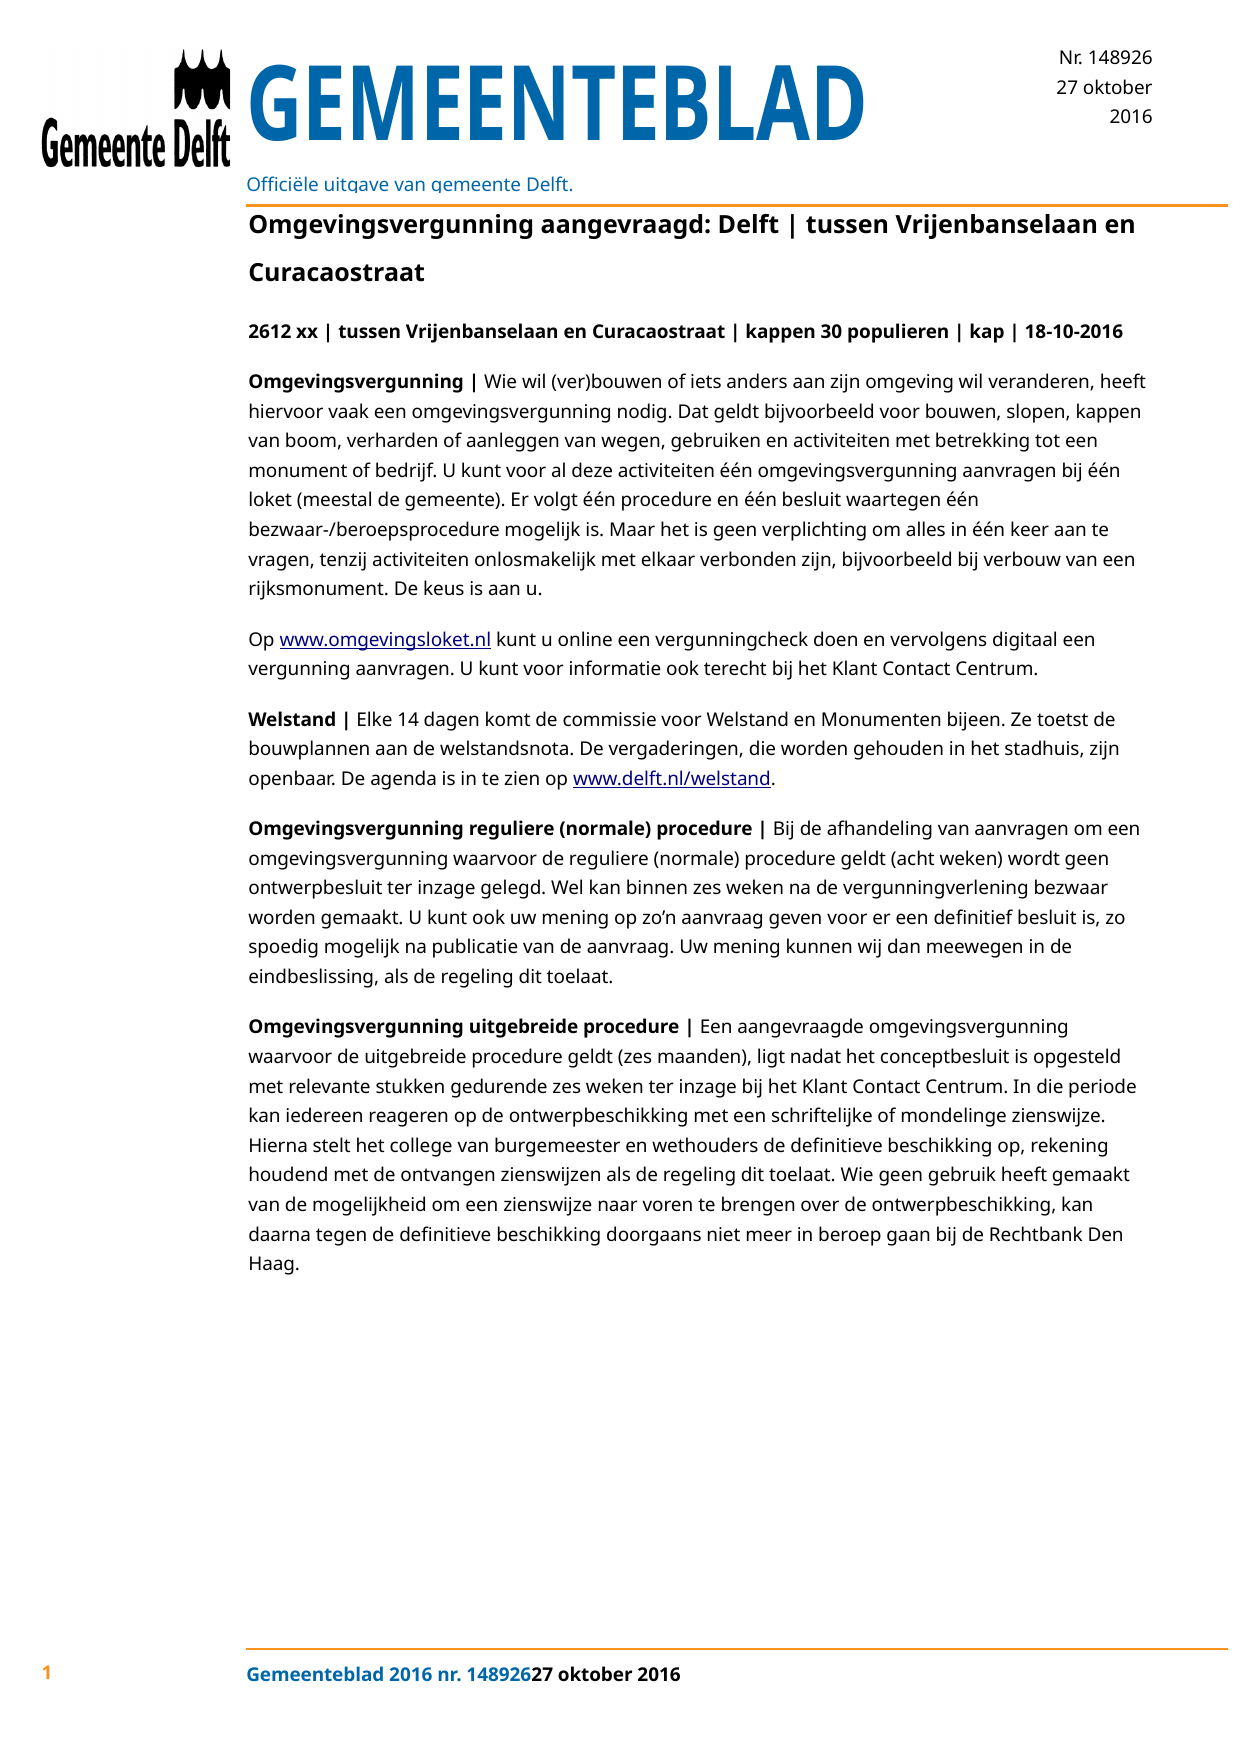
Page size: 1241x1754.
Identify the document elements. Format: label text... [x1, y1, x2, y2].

picture [41, 47, 231, 172]
text Op www.omgevingsloket.nl kunt u online een vergunningcheck doen en vervolgens digitaal een vergunning aanvragen. U kunt voor informatie ook terecht bij het Klant Contact Centrum. [248, 626, 1152, 681]
text Omgevingsvergunning uitgebreide procedure | Een aangevraagde omgevingsvergunning waarvoor de uitgebreide procedure geldt (zes maanden), ligt nadat het conceptbesluit is opgesteld met relevante stukken gedurende zes weken ter inzage bij het Klant Contact Centrum. In die periode kan iedereen reageren op de ontwerpbeschikking met een schriftelijke of mondelinge zienswijze. Hierna stelt het college van burgemeester en wethouders de definitieve beschikking op, rekening houdend met de ontvangen zienswijzen als de regeling dit toelaat. Wie geen gebruik heeft gemaakt van de mogelijkheid om een zienswijze naar voren te brengen over de ontwerpbeschikking, kan daarna tegen de definitieve beschikking doorgaans niet meer in beroep gaan bij de Rechtbank Den Haag. [248, 1014, 1152, 1276]
text 2612 xx | tussen Vrijenbanselaan en Curacaostraat | kappen 30 populieren | kap | 18-10-2016 [248, 318, 1152, 344]
text Omgevingsvergunning | Wie wil (ver)bouwen of iets anders aan zijn omgeving wil veranderen, heeft hiervoor vaak een omgevingsvergunning nodig. Dat geldt bijvoorbeeld voor bouwen, slopen, kappen van boom, verharden of aanleggen van wegen, gebruiken en activiteiten met betrekking tot een monument of bedrijf. U kunt voor al deze activiteiten één omgevingsvergunning aanvragen bij één loket (meestal de gemeente). Er volgt één procedure en één besluit waartegen één bezwaar-/beroepsprocedure mogelijk is. Maar het is geen verplichting om alles in één keer aan te vragen, tenzij activiteiten onlosmakelijk met elkaar verbonden zijn, bijvoorbeeld bij verbouw van een rijksmonument. De keus is aan u. [248, 368, 1152, 601]
text Omgevingsvergunning reguliere (normale) procedure | Bij de afhandeling van aanvragen om een omgevingsvergunning waarvoor de reguliere (normale) procedure geldt (acht weken) wordt geen ontwerpbesluit ter inzage gelegd. Wel kan binnen zes weken na de vergunningverlening bezwaar worden gemaakt. U kunt ook uw mening op zo’n aanvraag geven voor er een definitief besluit is, zo spoedig mogelijk na publicatie van de aanvraag. Uw mening kunnen wij dan meewegen in de eindbeslissing, als de regeling dit toelaat. [248, 815, 1152, 989]
text Welstand | Elke 14 dagen komt de commissie voor Welstand en Monumenten bijeen. Ze toetst de bouwplannen aan de welstandsnota. De vergaderingen, die worden gehouden in het stadhuis, zijn openbaar. De agenda is in te zien op www.delft.nl/welstand. [248, 706, 1152, 791]
text Omgevingsvergunning aangevraagd: Delft | tussen Vrijenbanselaan en Curacaostraat [248, 207, 1152, 288]
